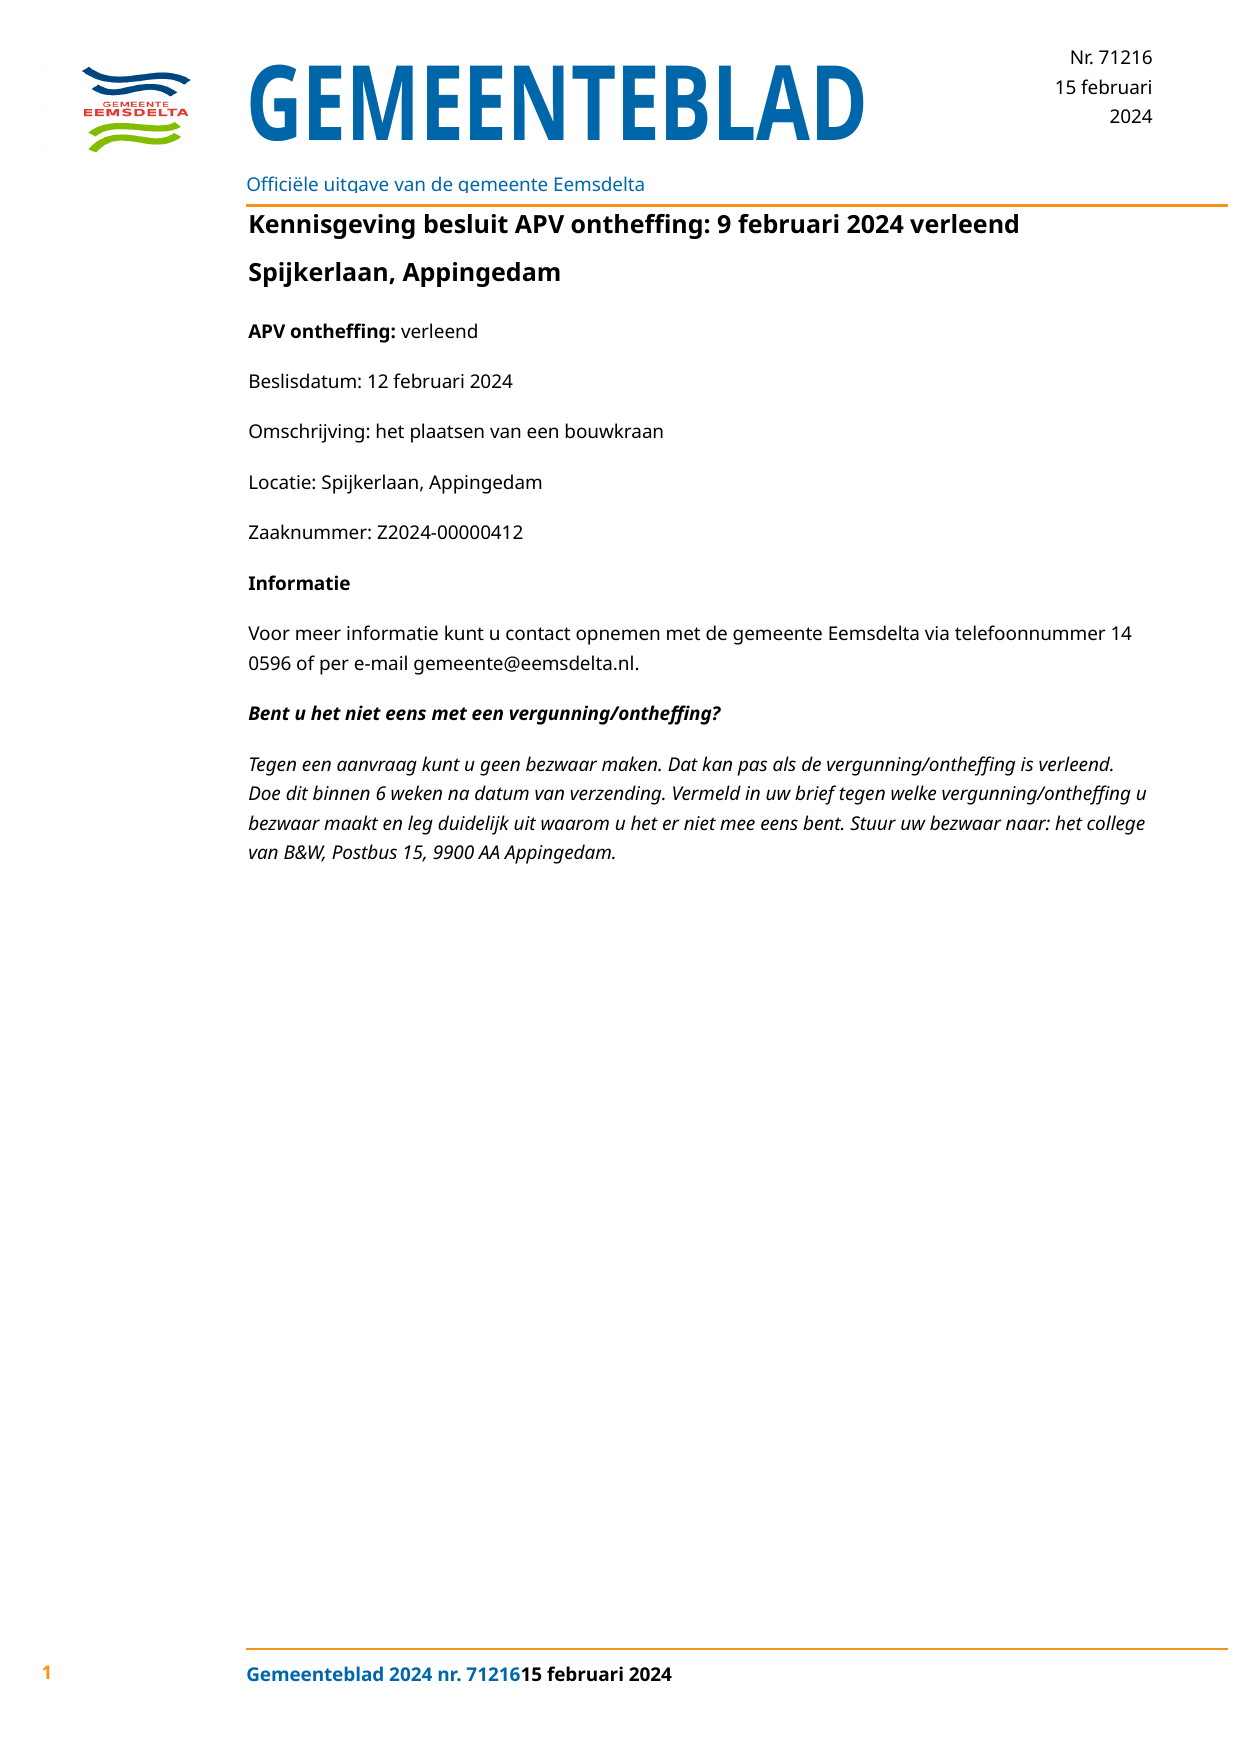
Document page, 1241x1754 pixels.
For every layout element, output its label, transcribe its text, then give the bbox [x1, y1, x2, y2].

text Kennisgeving besluit APV ontheffing: 9 februari 2024 verleend Spijkerlaan, Appingedam [248, 207, 1152, 288]
text Informatie [248, 570, 1152, 596]
text Tegen een aanvraag kunt u geen bezwaar maken. Dat kan pas als de vergunning/ontheffing is verleend. Doe dit binnen 6 weken na datum van verzending. Vermeld in uw brief tegen welke vergunning/ontheffing u bezwaar maakt en leg duidelijk uit waarom u het er niet mee eens bent. Stuur uw bezwaar naar: het college van B&W, Postbus 15, 9900 AA Appingedam. [248, 751, 1152, 865]
text APV ontheffing: verleend [248, 318, 1152, 344]
picture [41, 47, 231, 172]
text Bent u het niet eens met een vergunning/ontheffing? [248, 700, 1152, 726]
text Locatie: Spijkerlaan, Appingedam [248, 469, 1152, 495]
text Omschrijving: het plaatsen van een bouwkraan [248, 419, 1152, 444]
text Zaaknummer: Z2024-00000412 [248, 519, 1152, 545]
text Beslisdatum: 12 februari 2024 [248, 368, 1152, 394]
text Voor meer informatie kunt u contact opnemen met de gemeente Eemsdelta via telefoonnummer 14 0596 of per e-mail gemeente@eemsdelta.nl. [248, 620, 1152, 676]
